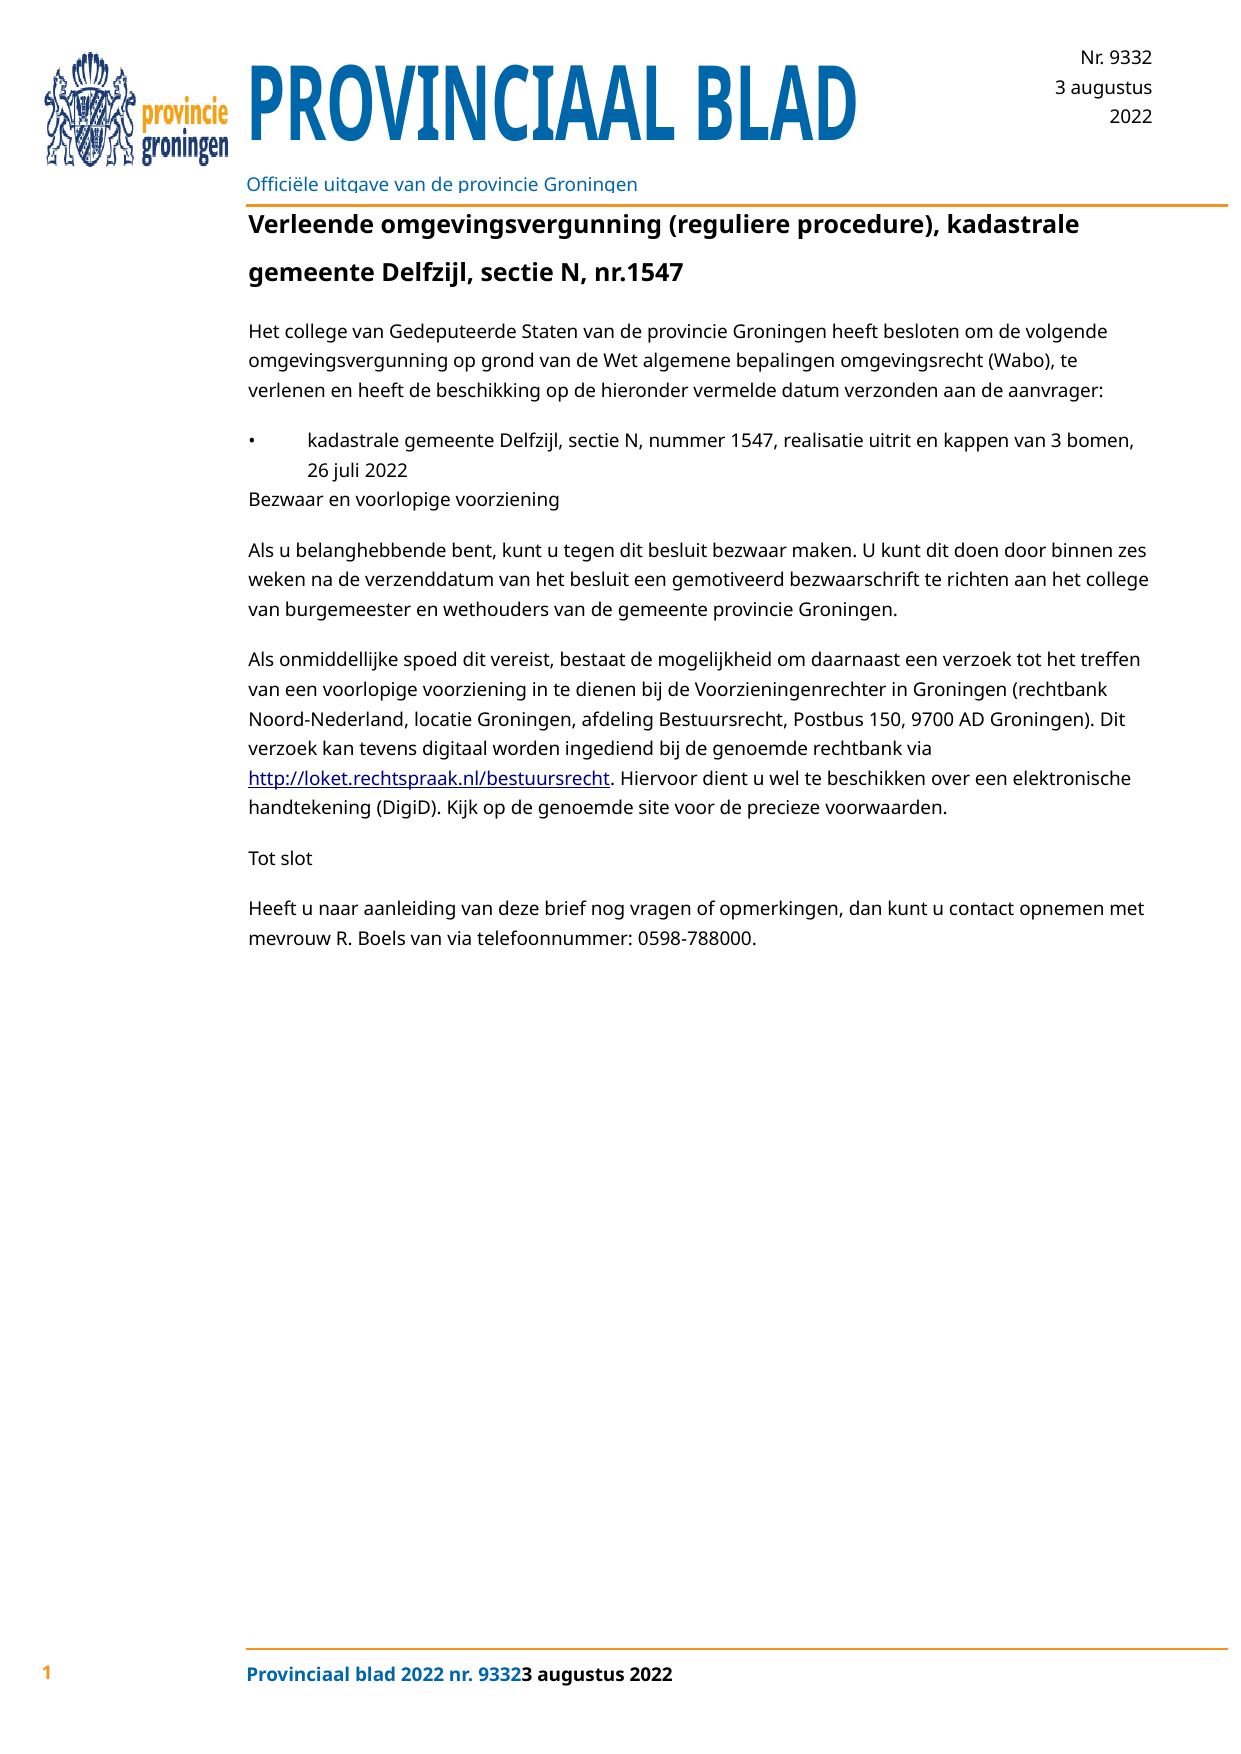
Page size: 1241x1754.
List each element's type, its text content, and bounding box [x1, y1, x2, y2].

text Bezwaar en voorlopige voorziening [248, 487, 1152, 512]
text Het college van Gedeputeerde Staten van de provincie Groningen heeft besloten om de volgende omgevingsvergunning op grond van de Wet algemene bepalingen omgevingsrecht (Wabo), te verlenen en heeft de beschikking op de hieronder vermelde datum verzonden aan de aanvrager: [248, 318, 1152, 403]
text Heeft u naar aanleiding van deze brief nog vragen of opmerkingen, dan kunt u contact opnemen met mevrouw R. Boels van via telefoonnummer: 0598-788000. [248, 895, 1152, 951]
list kadastrale gemeente Delfzijl, sectie N, nummer 1547, realisatie uitrit en kappen van 3 bomen, 26 juli 2022 [248, 427, 1152, 483]
text Tot slot [248, 845, 1152, 871]
text Verleende omgevingsvergunning (reguliere procedure), kadastrale gemeente Delfzijl, sectie N, nr.1547 [248, 207, 1152, 288]
text Als onmiddellijke spoed dit vereist, bestaat de mogelijkheid om daarnaast een verzoek tot het treffen van een voorlopige voorziening in te dienen bij de Voorzieningenrechter in Groningen (rechtbank Noord-Nederland, locatie Groningen, afdeling Bestuursrecht, Postbus 150, 9700 AD Groningen). Dit verzoek kan tevens digitaal worden ingediend bij de genoemde rechtbank via http://loket.rechtspraak.nl/bestuursrecht. Hiervoor dient u wel te beschikken over een elektronische handtekening (DigiD). Kijk op de genoemde site voor de precieze voorwaarden. [248, 647, 1152, 820]
text Als u belanghebbende bent, kunt u tegen dit besluit bezwaar maken. U kunt dit doen door binnen zes weken na de verzenddatum van het besluit een gemotiveerd bezwaarschrift te richten aan het college van burgemeester en wethouders van de gemeente provincie Groningen. [248, 537, 1152, 622]
picture [41, 47, 231, 172]
